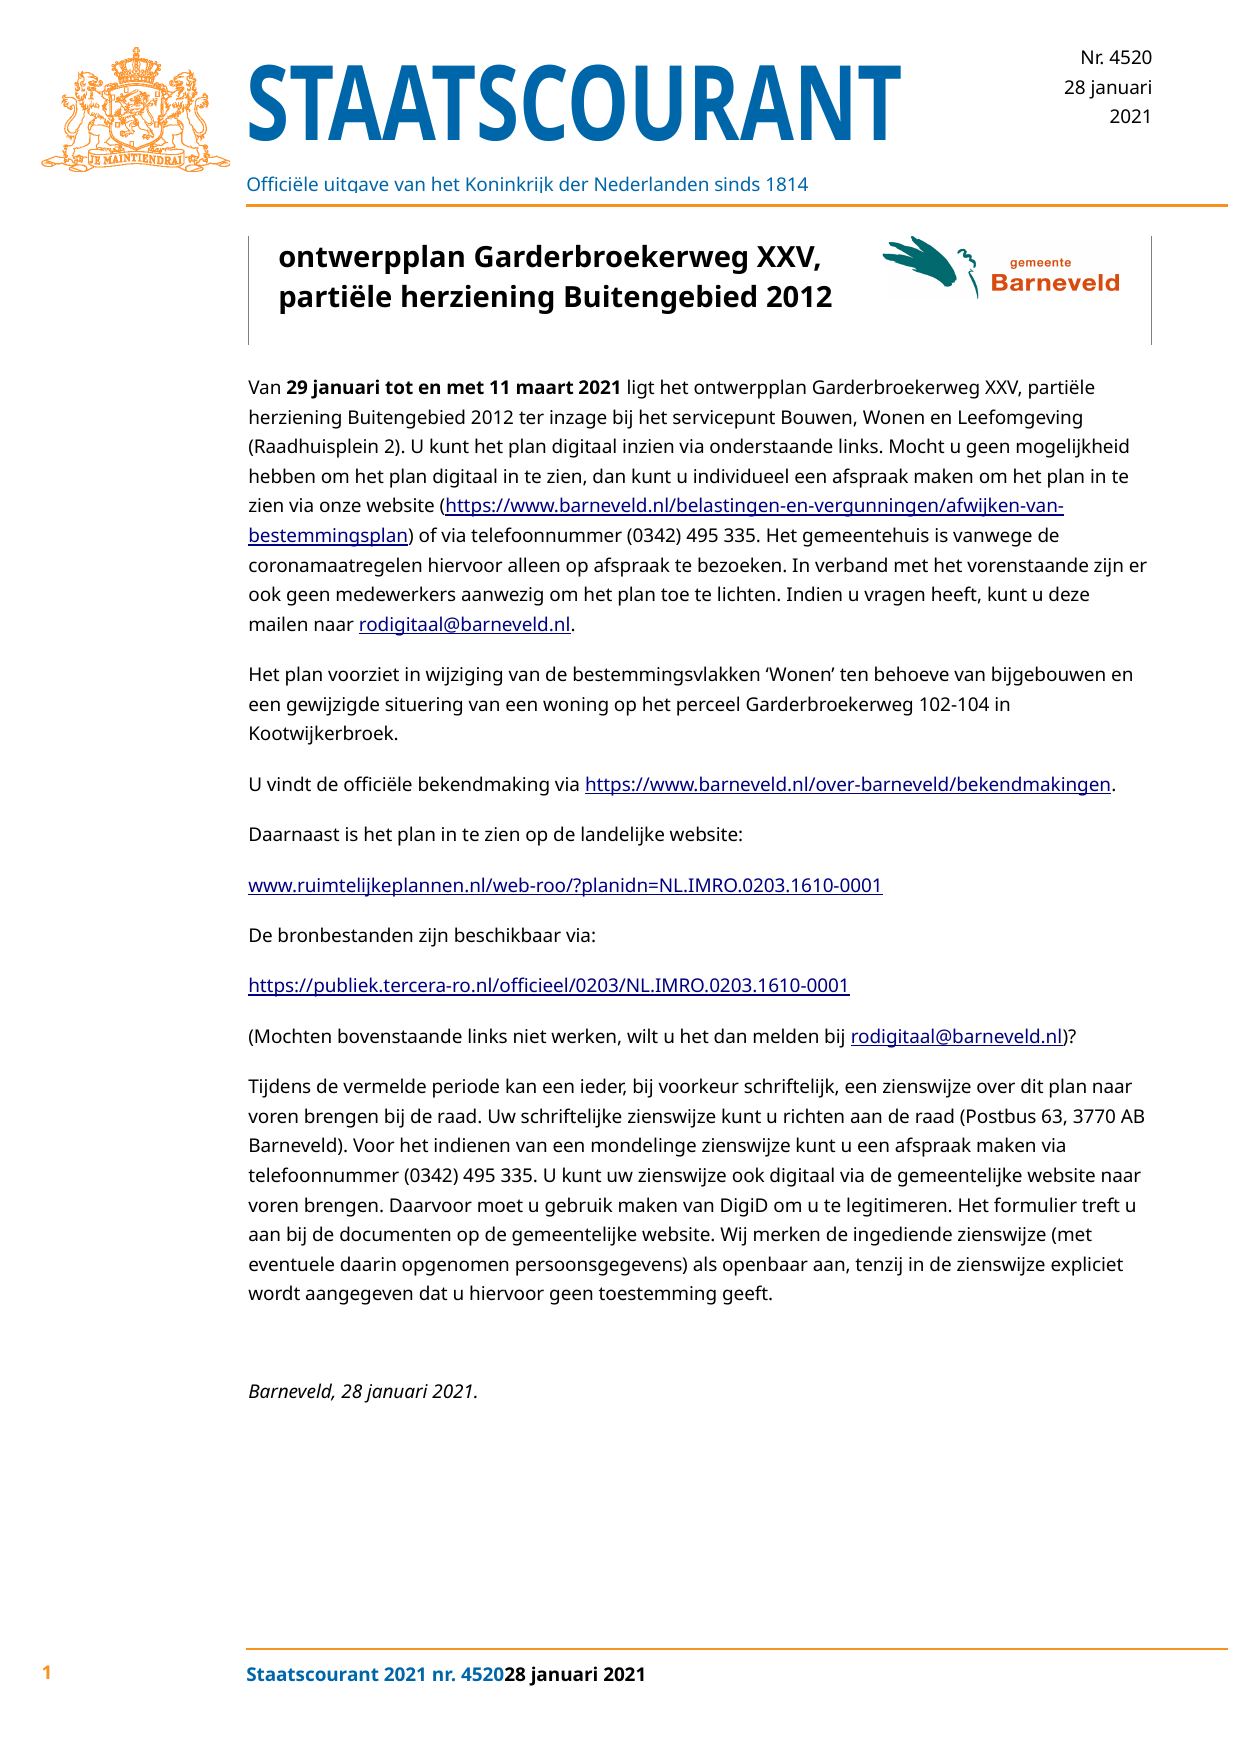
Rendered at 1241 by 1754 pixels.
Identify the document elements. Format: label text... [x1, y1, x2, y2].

text Tijdens de vermelde periode kan een ieder, bij voorkeur schriftelijk, een zienswijze over dit plan naar voren brengen bij de raad. Uw schriftelijke zienswijze kunt u richten aan de raad (Postbus 63, 3770 AB Barneveld). Voor het indienen van een mondelinge zienswijze kunt u een afspraak maken via telefoonnummer (0342) 495 335. U kunt uw zienswijze ook digitaal via de gemeentelijke website naar voren brengen. Daarvoor moet u gebruik maken van DigiD om u te legitimeren. Het formulier treft u aan bij de documenten op de gemeentelijke website. Wij merken de ingediende zienswijze (met eventuele daarin opgenomen persoonsgegevens) als openbaar aan, tenzij in de zienswijze expliciet wordt aangegeven dat u hiervoor geen toestemming geeft. [248, 1073, 1152, 1306]
text Het plan voorziet in wijziging van de bestemmingsvlakken ‘Wonen’ ten behoeve van bijgebouwen en een gewijzigde situering van een woning op het perceel Garderbroekerweg 102-104 in Kootwijkerbroek. [248, 661, 1152, 746]
picture [41, 47, 231, 172]
table_header [850, 236, 1151, 345]
text (Mochten bovenstaande links niet werken, wilt u het dan melden bij rodigitaal@barneveld.nl)? [248, 1023, 1152, 1049]
text www.ruimtelijkeplannen.nl/web-roo/?planidn=NL.IMRO.0203.1610-0001 [248, 872, 1152, 897]
text Daarnaast is het plan in te zien op de landelijke website: [248, 821, 1152, 847]
text U vindt de officiële bekendmaking via https://www.barneveld.nl/over-barneveld/bekendmakingen. [248, 771, 1152, 797]
text Barneveld, 28 januari 2021. [248, 1379, 1152, 1404]
text Van 29 januari tot en met 11 maart 2021 ligt het ontwerpplan Garderbroekerweg XXV, partiële herziening Buitengebied 2012 ter inzage bij het servicepunt Bouwen, Wonen en Leefomgeving (Raadhuisplein 2). U kunt het plan digitaal inzien via onderstaande links. Mocht u geen mogelijkheid hebben om het plan digitaal in te zien, dan kunt u individueel een afspraak maken om het plan in te zien via onze website (https://www.barneveld.nl/belastingen-en-vergunningen/afwijken-van-bestemmingsplan) of via telefoonnummer (0342) 495 335. Het gemeentehuis is vanwege de coronamaatregelen hiervoor alleen op afspraak te bezoeken. In verband met het vorenstaande zijn er ook geen medewerkers aanwezig om het plan toe te lichten. Indien u vragen heeft, kunt u deze mailen naar rodigitaal@barneveld.nl. [248, 374, 1152, 637]
text https://publiek.tercera-ro.nl/officieel/0203/NL.IMRO.0203.1610-0001 [248, 973, 1152, 998]
text De bronbestanden zijn beschikbaar via: [248, 922, 1152, 948]
table_header ontwerpplan Garderbroekerweg XXV, partiële herziening Buitengebied 2012 [249, 236, 850, 345]
picture [882, 236, 1119, 299]
